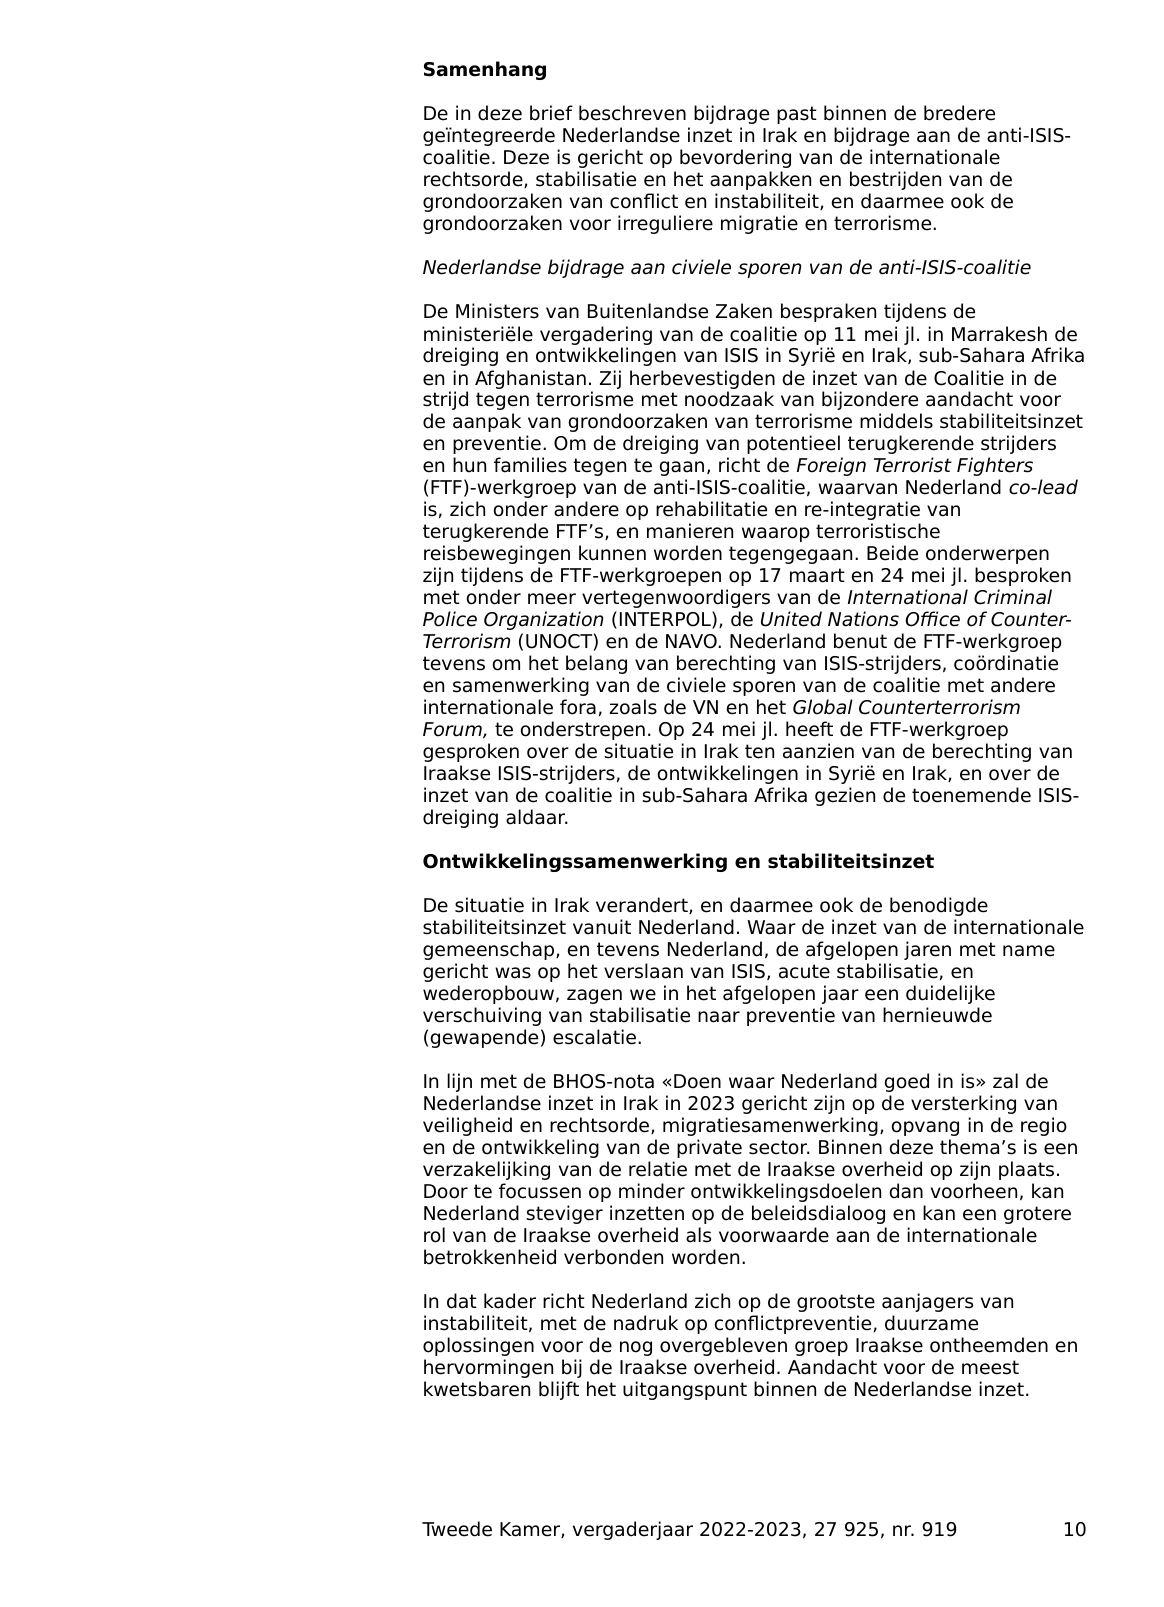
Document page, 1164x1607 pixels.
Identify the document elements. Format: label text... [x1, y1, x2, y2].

subtitle Ontwikkelingssamenwerking en stabiliteitsinzet [422, 851, 1087, 873]
subtitle Nederlandse bijdrage aan civiele sporen van de anti-ISIS-coalitie [422, 257, 1087, 279]
text De Ministers van Buitenlandse Zaken bespraken tijdens de ministeriële vergadering van de coalitie op 11 mei jl. in Marrakesh de dreiging en ontwikkelingen van ISIS in Syrië en Irak, sub-Sahara Afrika en in Afghanistan. Zij herbevestigden de inzet van de Coalitie in de strijd tegen terrorisme met noodzaak van bijzondere aandacht voor de aanpak van grondoorzaken van terrorisme middels stabiliteitsinzet en preventie. Om de dreiging van potentieel terugkerende strijders en hun families tegen te gaan, richt de Foreign Terrorist Fighters (FTF)-werkgroep van de anti-ISIS-coalitie, waarvan Nederland co-lead is, zich onder andere op rehabilitatie en re-integratie van terugkerende FTF’s, en manieren waarop terroristische reisbewegingen kunnen worden tegengegaan. Beide onderwerpen zijn tijdens de FTF-werkgroepen op 17 maart en 24 mei jl. besproken met onder meer vertegenwoordigers van de International Criminal Police Organization (INTERPOL), de United Nations Office of Counter-Terrorism (UNOCT) en de NAVO. Nederland benut de FTF-werkgroep tevens om het belang van berechting van ISIS-strijders, coördinatie en samenwerking van de civiele sporen van de coalitie met andere internationale fora, zoals de VN en het Global Counterterrorism Forum, te onderstrepen. Op 24 mei jl. heeft de FTF-werkgroep gesproken over de situatie in Irak ten aanzien van de berechting van Iraakse ISIS-strijders, de ontwikkelingen in Syrië en Irak, en over de inzet van de coalitie in sub-Sahara Afrika gezien de toenemende ISIS-dreiging aldaar. [422, 301, 1087, 829]
text In dat kader richt Nederland zich op de grootste aanjagers van instabiliteit, met de nadruk op conflictpreventie, duurzame oplossingen voor de nog overgebleven groep Iraakse ontheemden en hervormingen bij de Iraakse overheid. Aandacht voor de meest kwetsbaren blijft het uitgangspunt binnen de Nederlandse inzet. [422, 1291, 1087, 1401]
text De situatie in Irak verandert, en daarmee ook de benodigde stabiliteitsinzet vanuit Nederland. Waar de inzet van de internationale gemeenschap, en tevens Nederland, de afgelopen jaren met name gericht was op het verslaan van ISIS, acute stabilisatie, en wederopbouw, zagen we in het afgelopen jaar een duidelijke verschuiving van stabilisatie naar preventie van hernieuwde (gewapende) escalatie. [422, 895, 1087, 1049]
text In lijn met de BHOS-nota «Doen waar Nederland goed in is» zal de Nederlandse inzet in Irak in 2023 gericht zijn op de versterking van veiligheid en rechtsorde, migratiesamenwerking, opvang in de regio en de ontwikkeling van de private sector. Binnen deze thema’s is een verzakelijking van de relatie met de Iraakse overheid op zijn plaats. Door te focussen op minder ontwikkelingsdoelen dan voorheen, kan Nederland steviger inzetten op de beleidsdialoog en kan een grotere rol van de Iraakse overheid als voorwaarde aan de internationale betrokkenheid verbonden worden. [422, 1071, 1087, 1269]
subtitle Samenhang [422, 59, 1087, 81]
text De in deze brief beschreven bijdrage past binnen de bredere geïntegreerde Nederlandse inzet in Irak en bijdrage aan de anti-ISIS-coalitie. Deze is gericht op bevordering van de internationale rechtsorde, stabilisatie en het aanpakken en bestrijden van de grondoorzaken van conflict en instabiliteit, en daarmee ook de grondoorzaken voor irreguliere migratie en terrorisme. [422, 103, 1087, 235]
